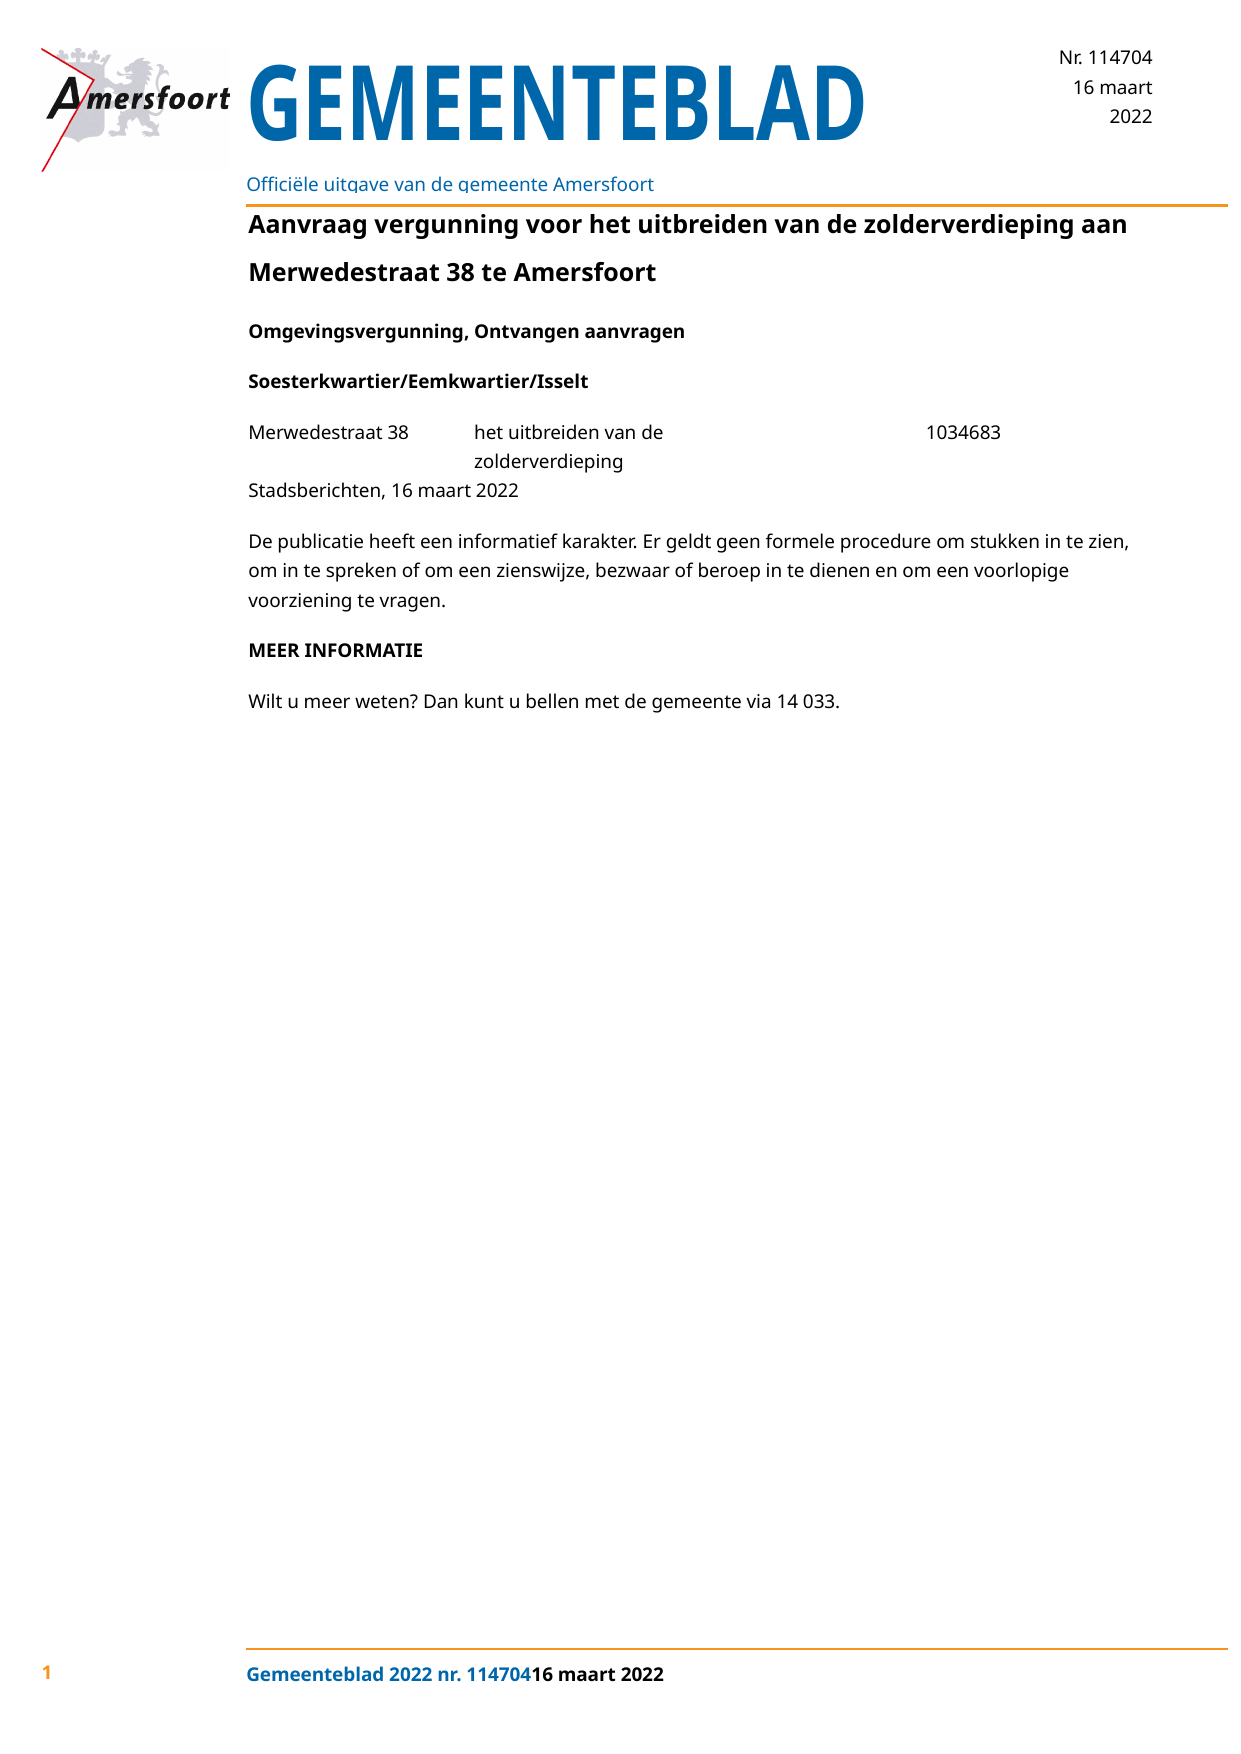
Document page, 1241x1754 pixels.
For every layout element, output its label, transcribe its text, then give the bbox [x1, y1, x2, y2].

text Wilt u meer weten? Dan kunt u bellen met de gemeente via 14 033. [248, 688, 1152, 713]
table_header [700, 419, 926, 474]
text Soesterkwartier/Eemkwartier/Isselt [248, 368, 1152, 394]
table_header het uitbreiden van de zolderverdieping [474, 419, 700, 474]
table_header 1034683 [926, 419, 1152, 474]
text De publicatie heeft een informatief karakter. Er geldt geen formele procedure om stukken in te zien, om in te spreken of om een zienswijze, bezwaar of beroep in te dienen en om een voorlopige voorziening te vragen. [248, 528, 1152, 613]
table_header Merwedestraat 38 [248, 419, 474, 474]
text MEER INFORMATIE [248, 637, 1152, 663]
text Omgevingsvergunning, Ontvangen aanvragen [248, 318, 1152, 344]
text Stadsberichten, 16 maart 2022 [248, 477, 1152, 503]
text Aanvraag vergunning voor het uitbreiden van de zolderverdieping aan Merwedestraat 38 te Amersfoort [248, 207, 1152, 288]
picture [41, 47, 231, 172]
